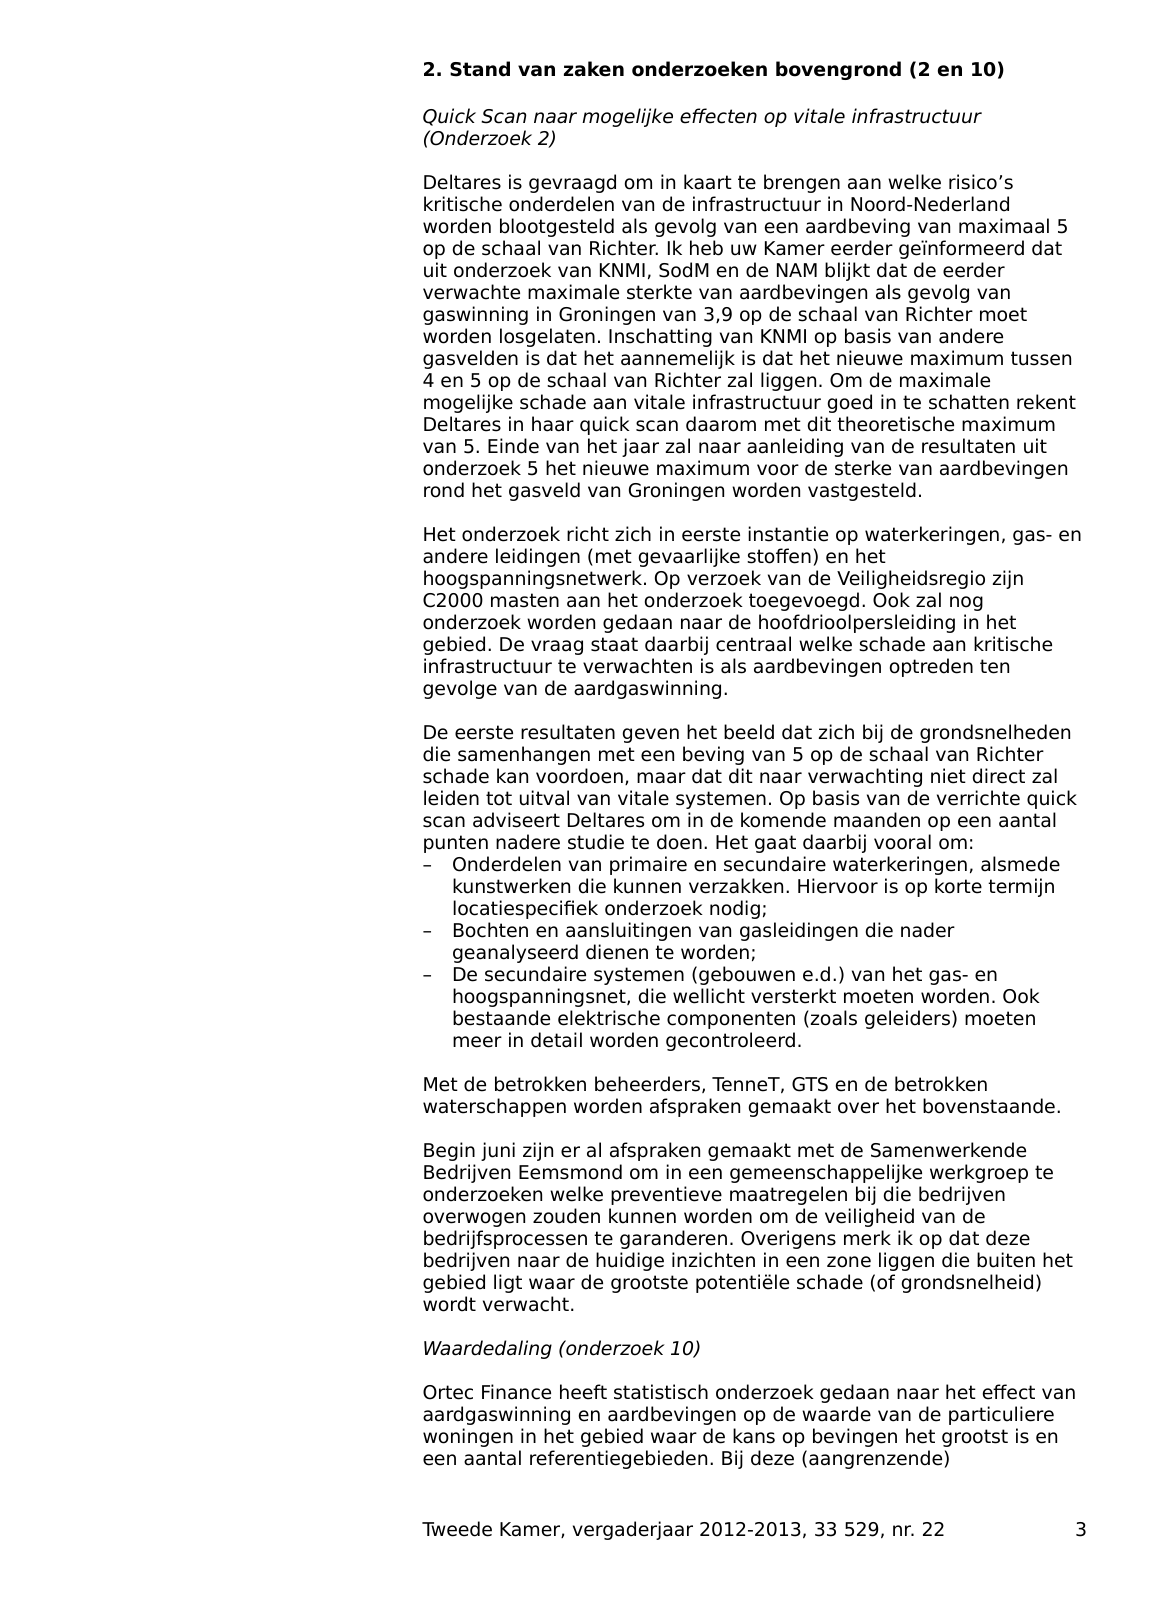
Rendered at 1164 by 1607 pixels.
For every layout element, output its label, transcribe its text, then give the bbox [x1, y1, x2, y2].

text De eerste resultaten geven het beeld dat zich bij de grondsnelheden die samenhangen met een beving van 5 op de schaal van Richter schade kan voordoen, maar dat dit naar verwachting niet direct zal leiden tot uitval van vitale systemen. Op basis van de verrichte quick scan adviseert Deltares om in de komende maanden op een aantal punten nadere studie te doen. Het gaat daarbij vooral om: [422, 722, 1087, 854]
text – Bochten en aansluitingen van gasleidingen die nader geanalyseerd dienen te worden; [422, 920, 1087, 964]
text Begin juni zijn er al afspraken gemaakt met de Samenwerkende Bedrijven Eemsmond om in een gemeenschappelijke werkgroep te onderzoeken welke preventieve maatregelen bij die bedrijven overwogen zouden kunnen worden om de veiligheid van de bedrijfsprocessen te garanderen. Overigens merk ik op dat deze bedrijven naar de huidige inzichten in een zone liggen die buiten het gebied ligt waar de grootste potentiële schade (of grondsnelheid) wordt verwacht. [422, 1140, 1087, 1316]
text – Onderdelen van primaire en secundaire waterkeringen, alsmede kunstwerken die kunnen verzakken. Hiervoor is op korte termijn locatiespecifiek onderzoek nodig; [422, 854, 1087, 920]
subtitle Quick Scan naar mogelijke effecten op vitale infrastructuur (Onderzoek 2) [422, 106, 1087, 150]
text – De secundaire systemen (gebouwen e.d.) van het gas- en hoogspanningsnet, die wellicht versterkt moeten worden. Ook bestaande elektrische componenten (zoals geleiders) moeten meer in detail worden gecontroleerd. [422, 964, 1087, 1052]
text Het onderzoek richt zich in eerste instantie op waterkeringen, gas- en andere leidingen (met gevaarlijke stoffen) en het hoogspanningsnetwerk. Op verzoek van de Veiligheidsregio zijn C2000 masten aan het onderzoek toegevoegd. Ook zal nog onderzoek worden gedaan naar de hoofdrioolpersleiding in het gebied. De vraag staat daarbij centraal welke schade aan kritische infrastructuur te verwachten is als aardbevingen optreden ten gevolge van de aardgaswinning. [422, 524, 1087, 700]
subtitle Waardedaling (onderzoek 10) [422, 1338, 1087, 1360]
text Ortec Finance heeft statistisch onderzoek gedaan naar het effect van aardgaswinning en aardbevingen op de waarde van de particuliere woningen in het gebied waar de kans op bevingen het grootst is en een aantal referentiegebieden. Bij deze (aangrenzende) [422, 1382, 1087, 1470]
text Deltares is gevraagd om in kaart te brengen aan welke risico’s kritische onderdelen van de infrastructuur in Noord-Nederland worden blootgesteld als gevolg van een aardbeving van maximaal 5 op de schaal van Richter. Ik heb uw Kamer eerder geïnformeerd dat uit onderzoek van KNMI, SodM en de NAM blijkt dat de eerder verwachte maximale sterkte van aardbevingen als gevolg van gaswinning in Groningen van 3,9 op de schaal van Richter moet worden losgelaten. Inschatting van KNMI op basis van andere gasvelden is dat het aannemelijk is dat het nieuwe maximum tussen 4 en 5 op de schaal van Richter zal liggen. Om de maximale mogelijke schade aan vitale infrastructuur goed in te schatten rekent Deltares in haar quick scan daarom met dit theoretische maximum van 5. Einde van het jaar zal naar aanleiding van de resultaten uit onderzoek 5 het nieuwe maximum voor de sterke van aardbevingen rond het gasveld van Groningen worden vastgesteld. [422, 172, 1087, 502]
subtitle 2. Stand van zaken onderzoeken bovengrond (2 en 10) [422, 59, 1087, 81]
text Met de betrokken beheerders, TenneT, GTS en de betrokken waterschappen worden afspraken gemaakt over het bovenstaande. [422, 1074, 1087, 1118]
